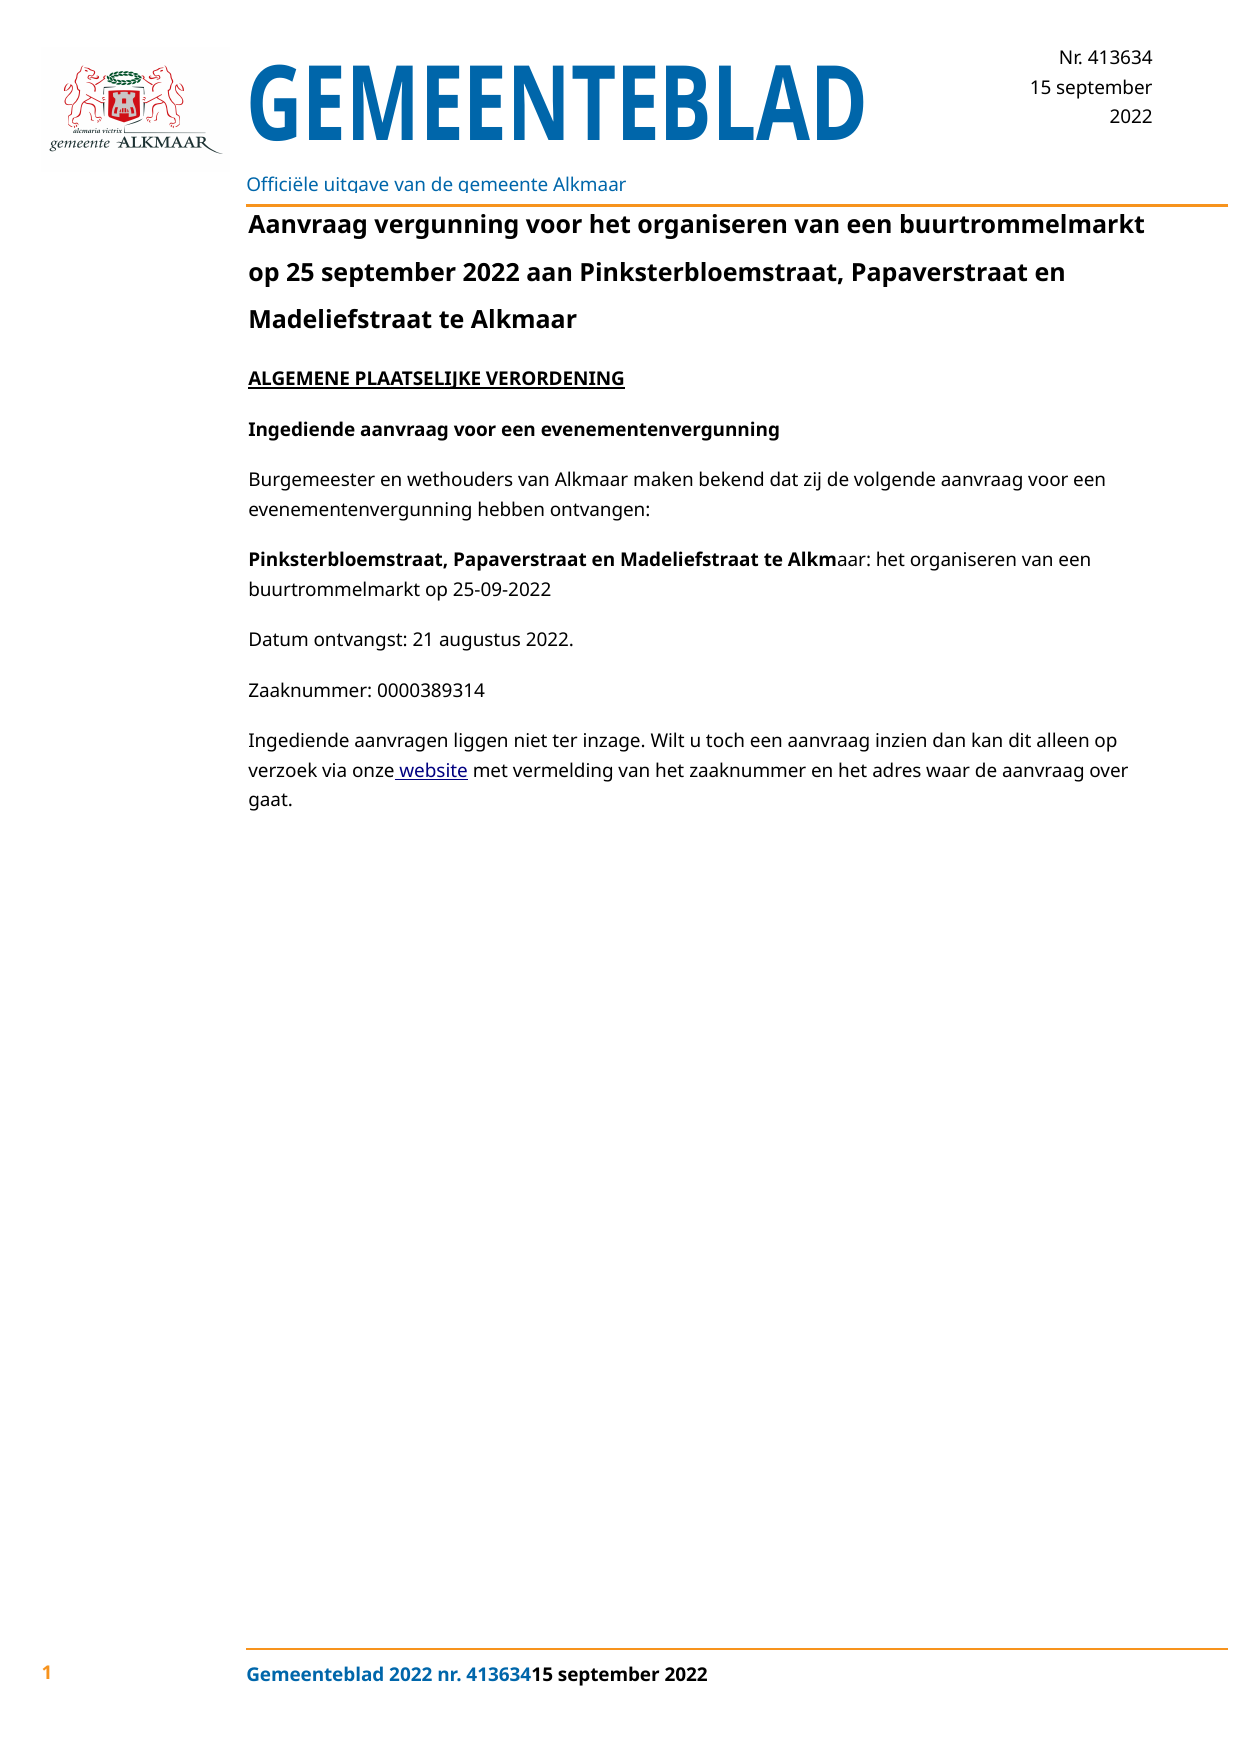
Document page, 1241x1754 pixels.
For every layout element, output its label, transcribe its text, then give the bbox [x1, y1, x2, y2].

text ALGEMENE PLAATSELIJKE VERORDENING [248, 366, 1152, 391]
text Aanvraag vergunning voor het organiseren van een buurtrommelmarkt op 25 september 2022 aan Pinksterbloemstraat, Papaverstraat en Madeliefstraat te Alkmaar [248, 207, 1152, 336]
text Ingediende aanvragen liggen niet ter inzage. Wilt u toch een aanvraag inzien dan kan dit alleen op verzoek via onze website met vermelding van het zaaknummer en het adres waar de aanvraag over gaat. [248, 727, 1152, 812]
text Pinksterbloemstraat, Papaverstraat en Madeliefstraat te Alkmaar: het organiseren van een buurtrommelmarkt op 25-09-2022 [248, 546, 1152, 602]
text Burgemeester en wethouders van Alkmaar maken bekend dat zij de volgende aanvraag voor een evenementenvergunning hebben ontvangen: [248, 466, 1152, 522]
text Datum ontvangst: 21 augustus 2022. [248, 626, 1152, 652]
picture [41, 47, 231, 172]
text Ingediende aanvraag voor een evenementenvergunning [248, 416, 1152, 442]
text Zaaknummer: 0000389314 [248, 677, 1152, 702]
